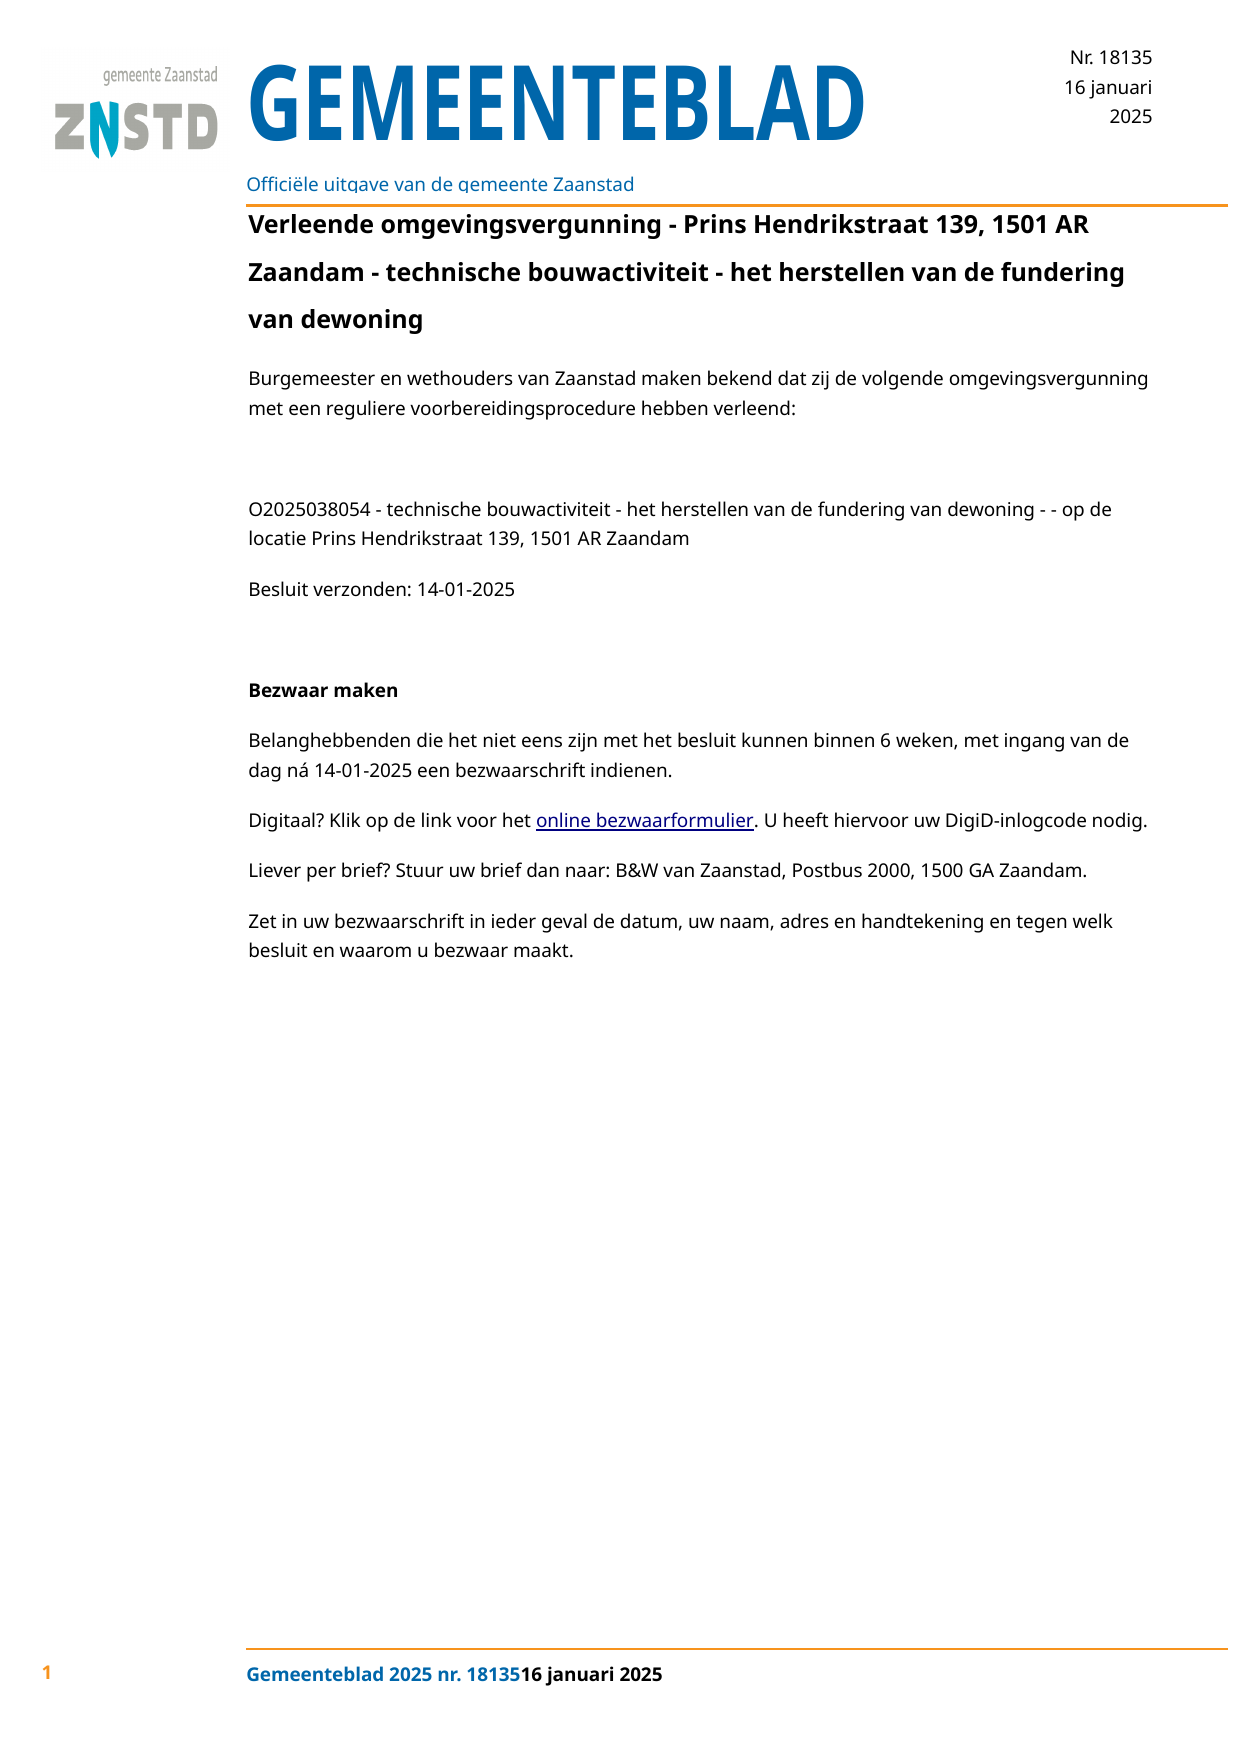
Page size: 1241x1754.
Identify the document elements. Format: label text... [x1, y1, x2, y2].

text Belanghebbenden die het niet eens zijn met het besluit kunnen binnen 6 weken, met ingang van de dag ná 14-01-2025 een bezwaarschrift indienen. [248, 727, 1152, 782]
text Besluit verzonden: 14-01-2025 [248, 576, 1152, 602]
text Liever per brief? Stuur uw brief dan naar: B&W van Zaanstad, Postbus 2000, 1500 GA Zaandam. [248, 858, 1152, 883]
text Bezwaar maken [248, 677, 1152, 702]
text Digitaal? Klik op de link voor het online bezwaarformulier. U heeft hiervoor uw DigiD-inlogcode nodig. [248, 807, 1152, 833]
text Zet in uw bezwaarschrift in ieder geval de datum, uw naam, adres en handtekening en tegen welk besluit en waarom u bezwaar maakt. [248, 908, 1152, 963]
text O2025038054 - technische bouwactiviteit - het herstellen van de fundering van dewoning - - op de locatie Prins Hendrikstraat 139, 1501 AR Zaandam [248, 496, 1152, 551]
text Verleende omgevingsvergunning - Prins Hendrikstraat 139, 1501 AR Zaandam - technische bouwactiviteit - het herstellen van de fundering van dewoning [248, 207, 1152, 336]
picture [41, 47, 231, 172]
text Burgemeester en wethouders van Zaanstad maken bekend dat zij de volgende omgevingsvergunning met een reguliere voorbereidingsprocedure hebben verleend: [248, 366, 1152, 421]
